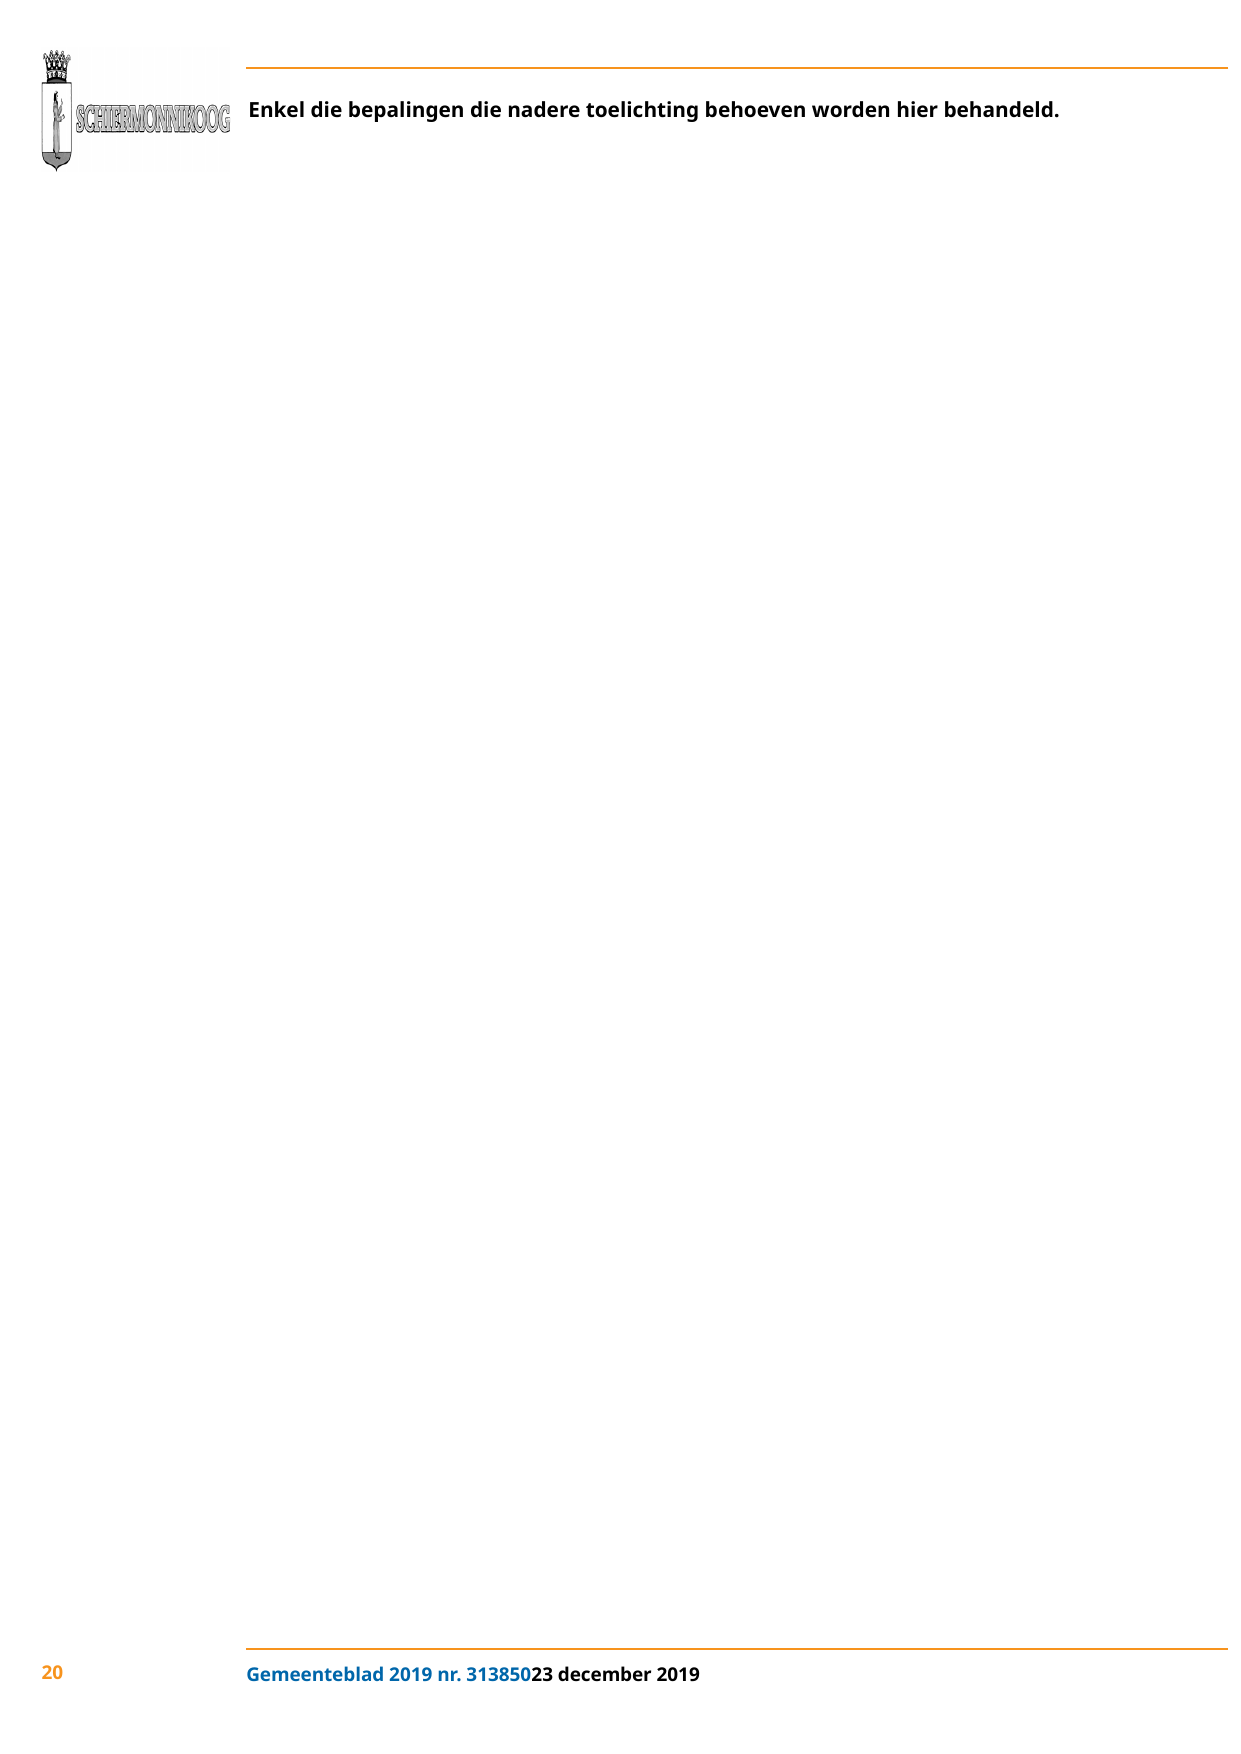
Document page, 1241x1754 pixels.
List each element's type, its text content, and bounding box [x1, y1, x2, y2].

picture [41, 47, 231, 172]
text Enkel die bepalingen die nadere toelichting behoeven worden hier behandeld. [248, 95, 1152, 123]
